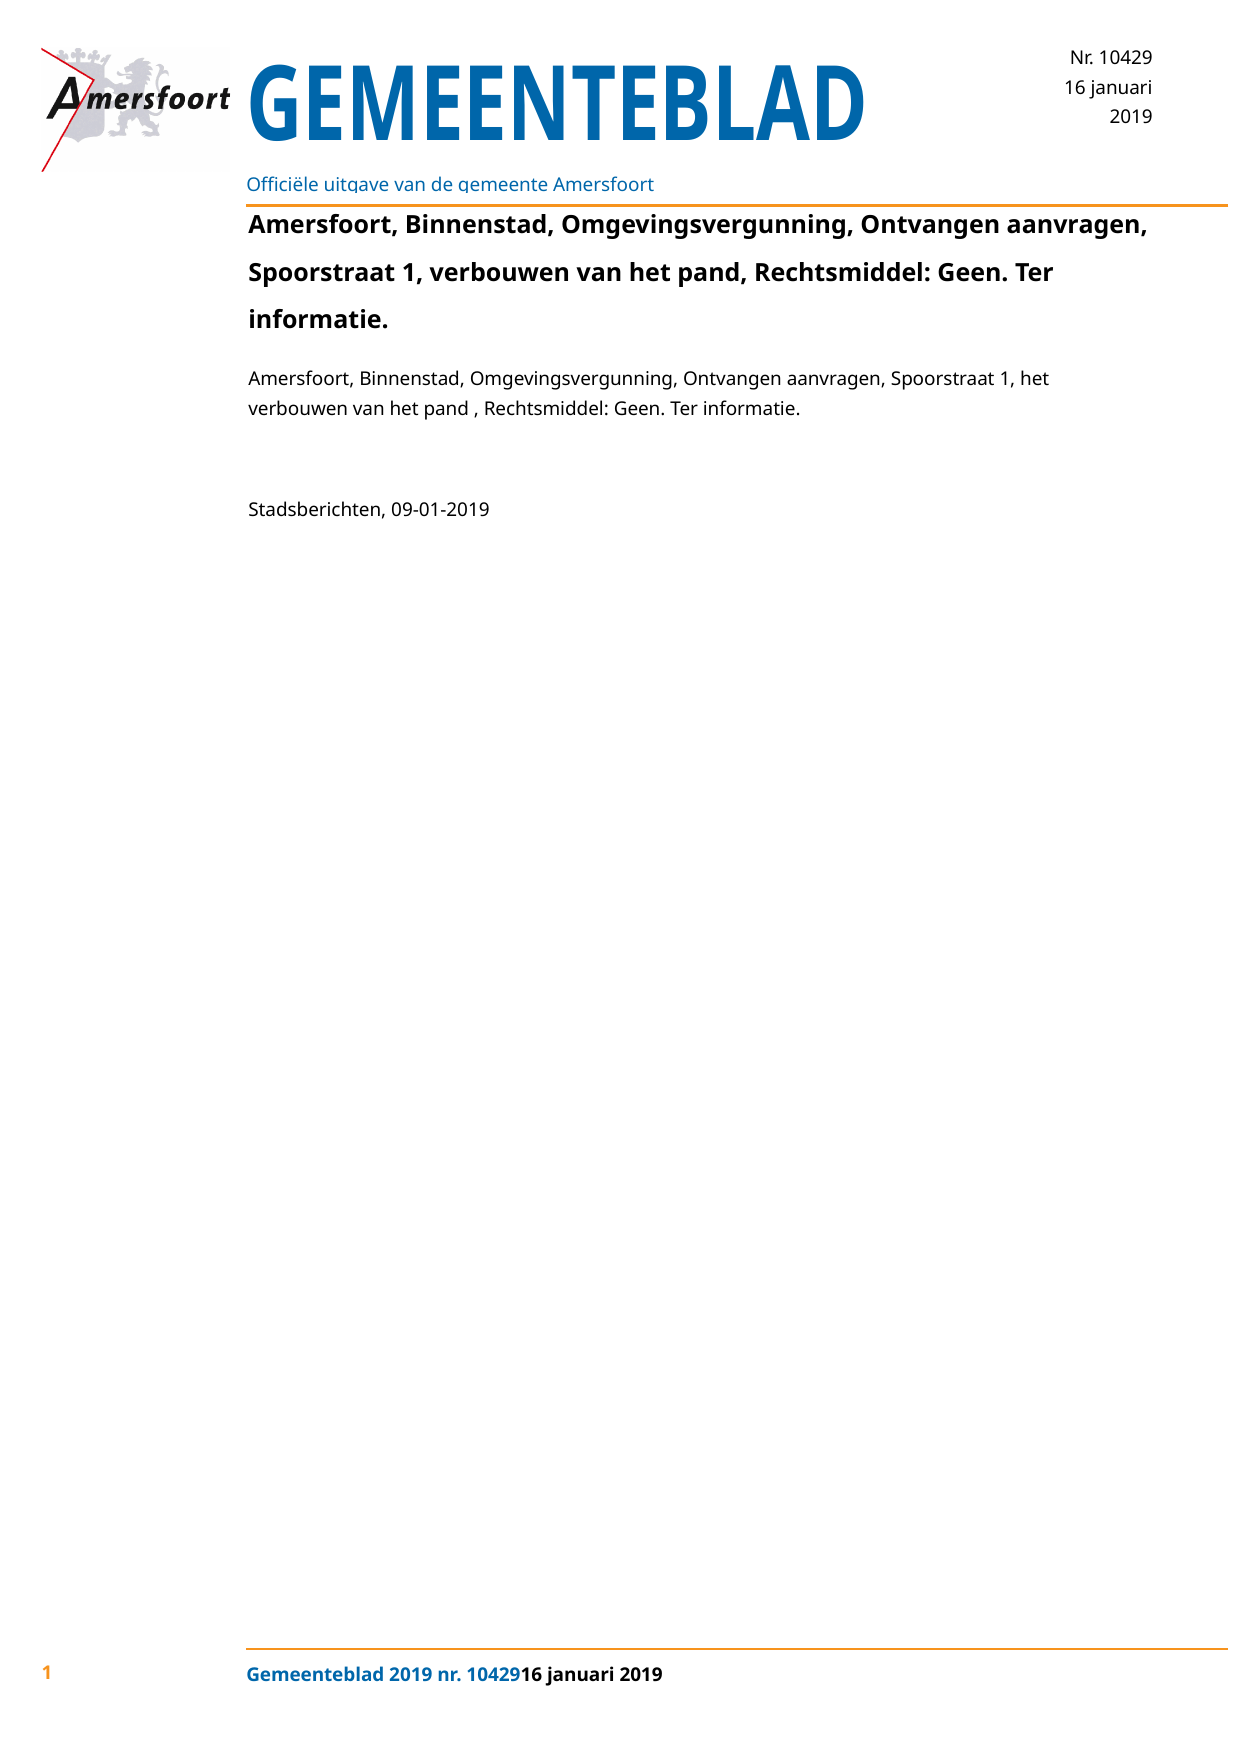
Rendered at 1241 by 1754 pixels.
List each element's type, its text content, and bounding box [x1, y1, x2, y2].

text Amersfoort, Binnenstad, Omgevingsvergunning, Ontvangen aanvragen, Spoorstraat 1, het verbouwen van het pand , Rechtsmiddel: Geen. Ter informatie. [248, 366, 1152, 421]
picture [41, 47, 231, 172]
text Stadsberichten, 09-01-2019 [248, 496, 1152, 522]
text Amersfoort, Binnenstad, Omgevingsvergunning, Ontvangen aanvragen, Spoorstraat 1, verbouwen van het pand, Rechtsmiddel: Geen. Ter informatie. [248, 207, 1152, 336]
